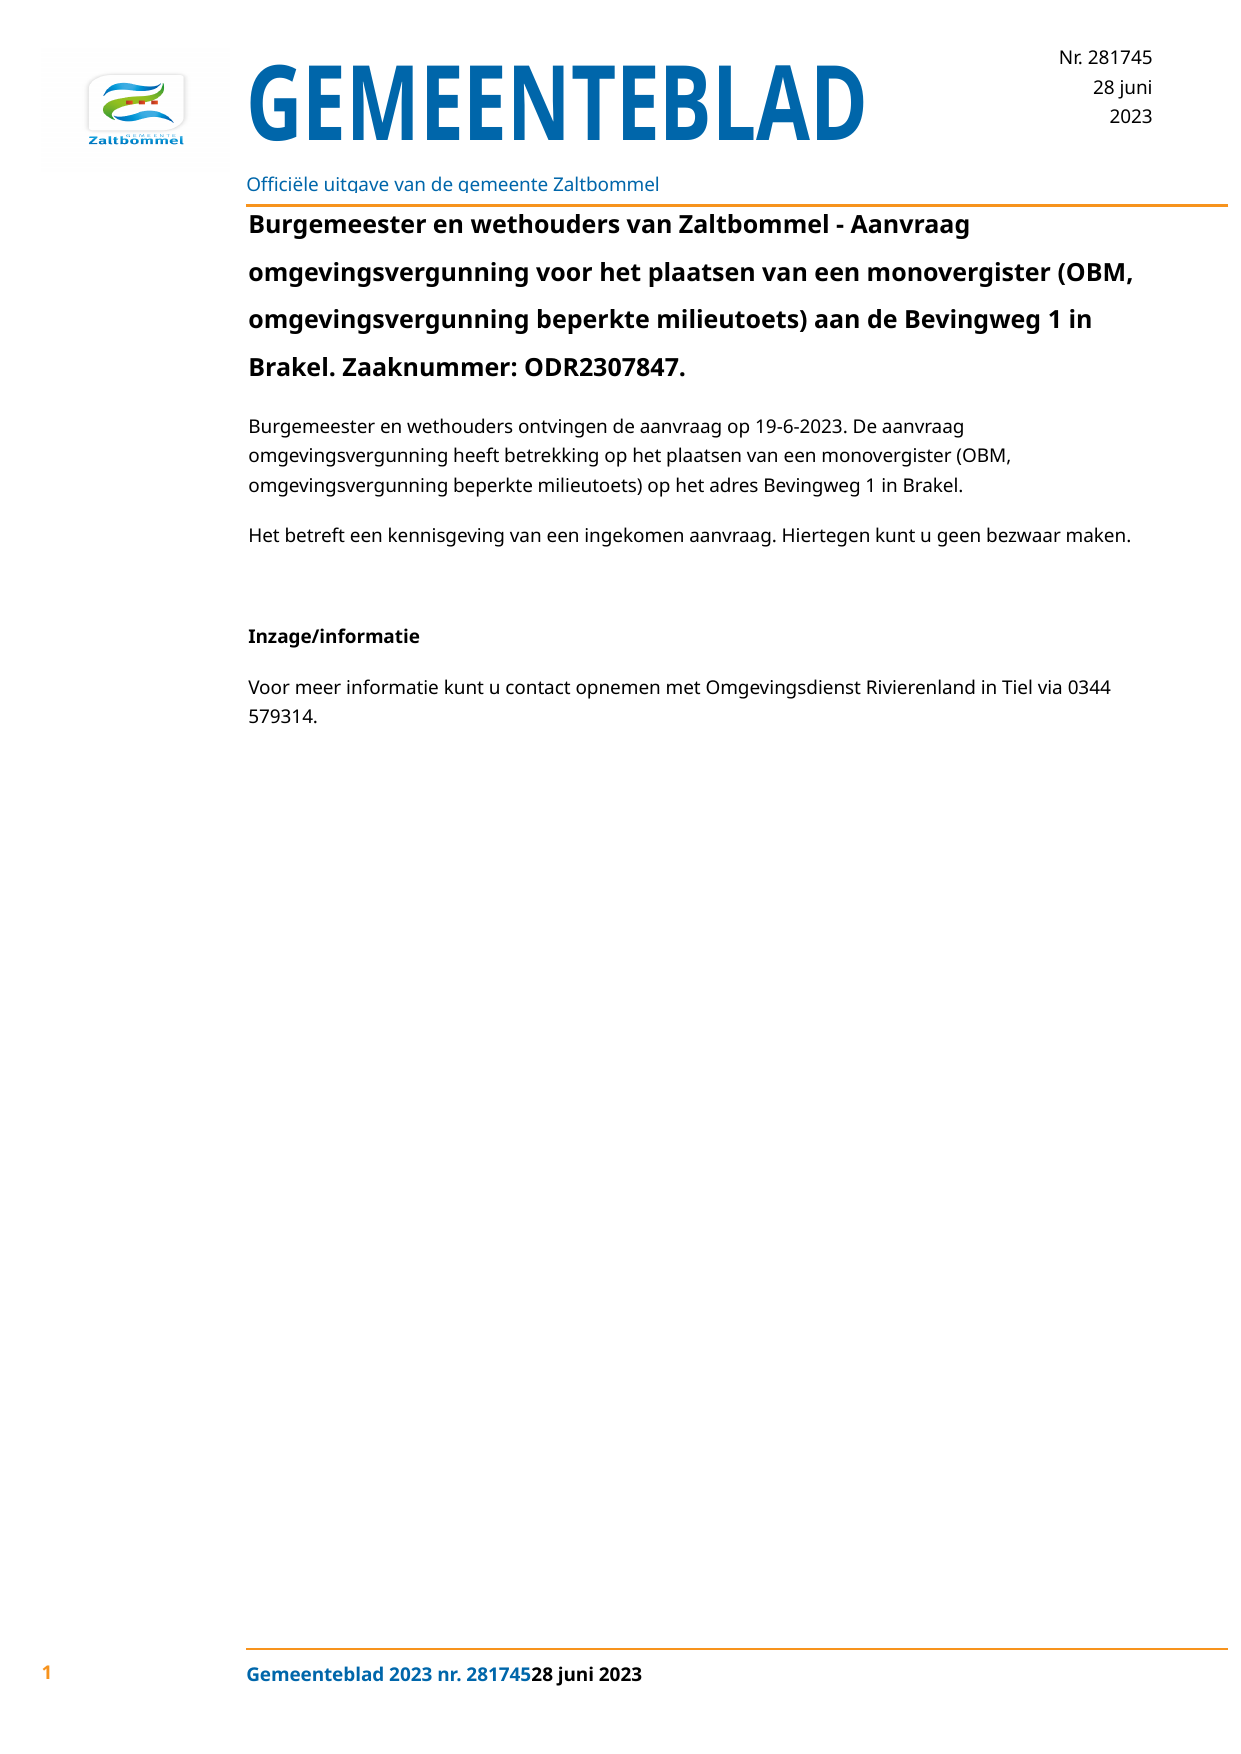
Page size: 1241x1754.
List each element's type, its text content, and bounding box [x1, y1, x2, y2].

text Voor meer informatie kunt u contact opnemen met Omgevingsdienst Rivierenland in Tiel via 0344 579314. [248, 674, 1152, 729]
text Inzage/informatie [248, 623, 1152, 649]
text Burgemeester en wethouders van Zaltbommel - Aanvraag omgevingsvergunning voor het plaatsen van een monovergister (OBM, omgevingsvergunning beperkte milieutoets) aan de Bevingweg 1 in Brakel. Zaaknummer: ODR2307847. [248, 207, 1152, 384]
text Het betreft een kennisgeving van een ingekomen aanvraag. Hiertegen kunt u geen bezwaar maken. [248, 523, 1152, 548]
text Burgemeester en wethouders ontvingen de aanvraag op 19-6-2023. De aanvraag omgevingsvergunning heeft betrekking op het plaatsen van een monovergister (OBM, omgevingsvergunning beperkte milieutoets) op het adres Bevingweg 1 in Brakel. [248, 413, 1152, 498]
picture [41, 47, 231, 172]
